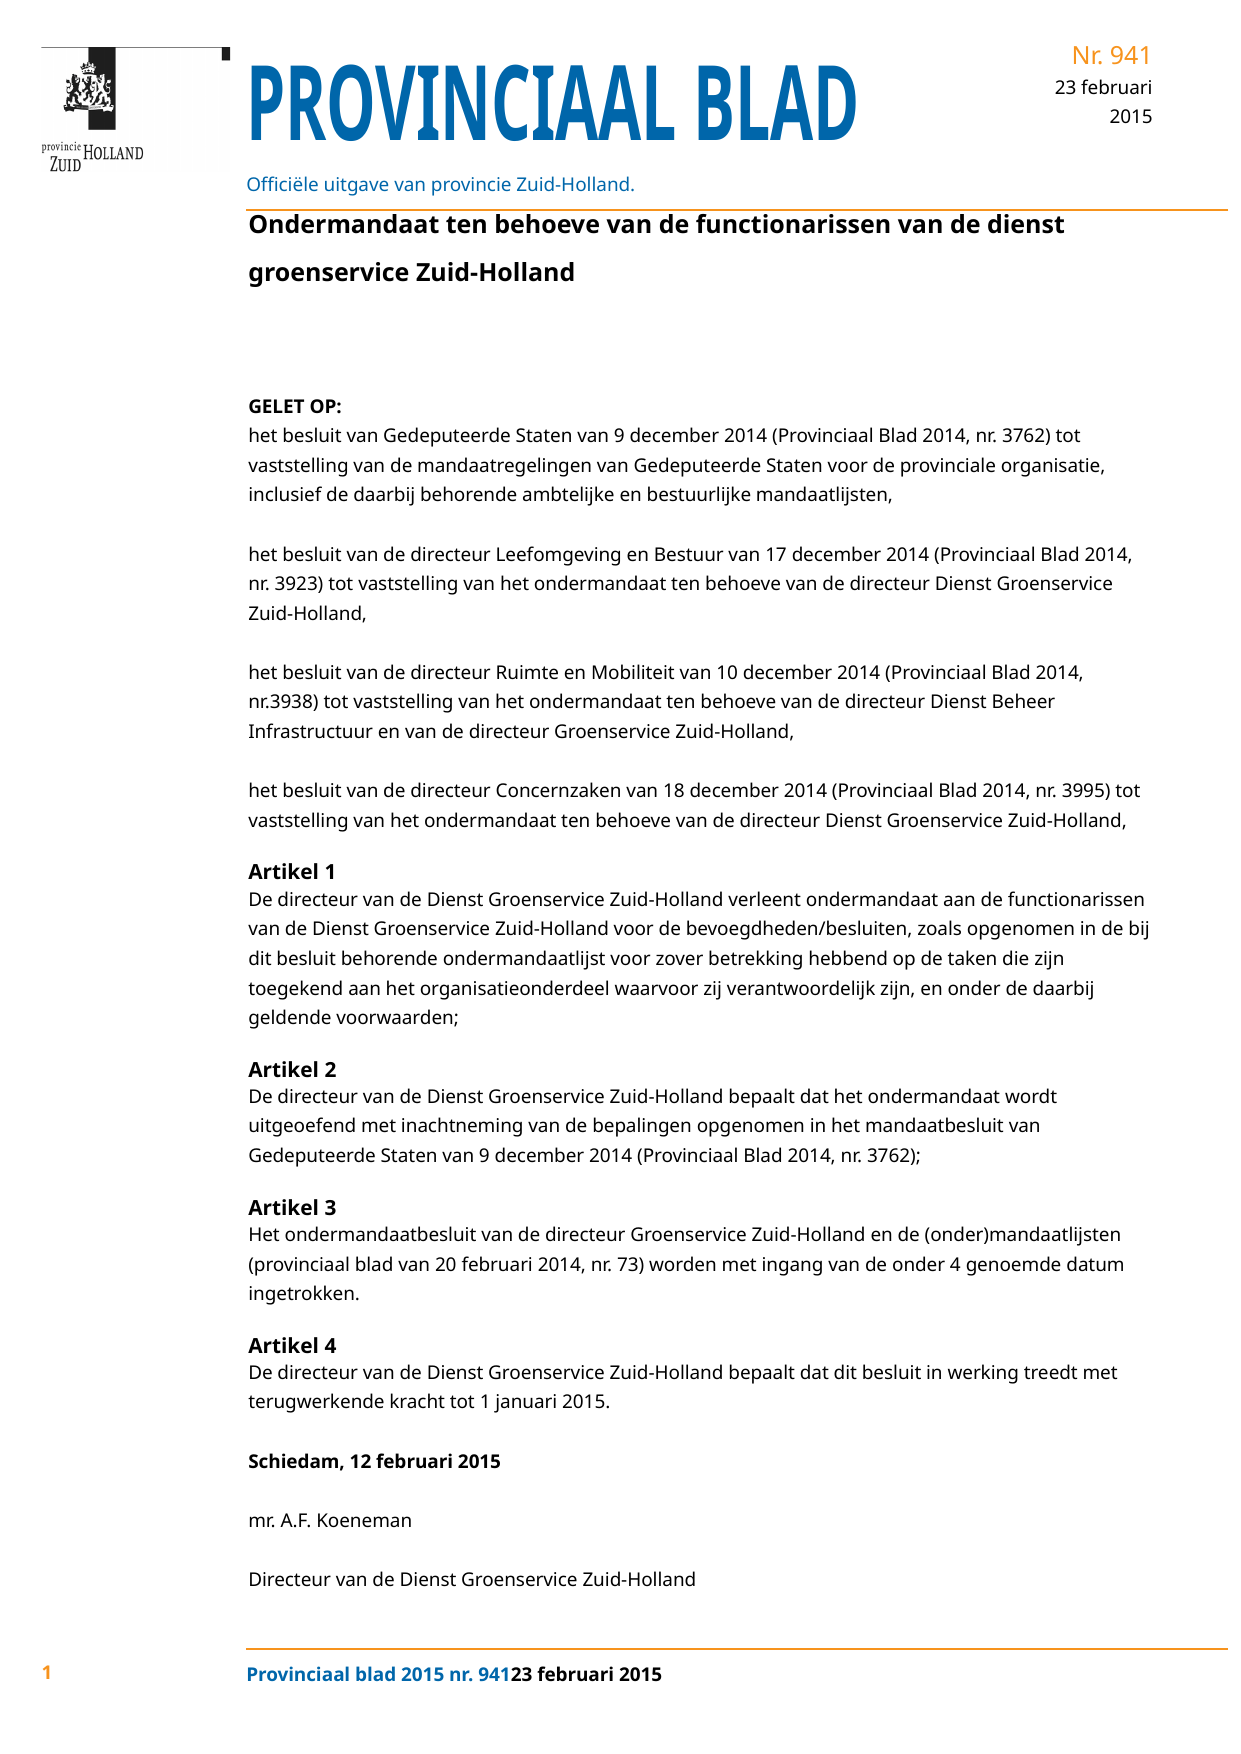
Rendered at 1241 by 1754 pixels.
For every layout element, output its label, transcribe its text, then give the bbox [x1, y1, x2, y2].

text het besluit van de directeur Concernzaken van 18 december 2014 (Provinciaal Blad 2014, nr. 3995) tot vaststelling van het ondermandaat ten behoeve van de directeur Dienst Groenservice Zuid-Holland, [248, 777, 1152, 833]
text het besluit van Gedeputeerde Staten van 9 december 2014 (Provinciaal Blad 2014, nr. 3762) tot vaststelling van de mandaatregelingen van Gedeputeerde Staten voor de provinciale organisatie, inclusief de daarbij behorende ambtelijke en bestuurlijke mandaatlijsten, [248, 422, 1152, 507]
text het besluit van de directeur Leefomgeving en Bestuur van 17 december 2014 (Provinciaal Blad 2014, nr. 3923) tot vaststelling van het ondermandaat ten behoeve van de directeur Dienst Groenservice Zuid-Holland, [248, 541, 1152, 626]
text GELET OP: [248, 393, 1152, 419]
text De directeur van de Dienst Groenservice Zuid-Holland bepaalt dat dit besluit in werking treedt met terugwerkende kracht tot 1 januari 2015. [248, 1359, 1152, 1414]
text Schiedam, 12 februari 2015 [248, 1448, 1152, 1474]
text Artikel 1 [248, 857, 1152, 886]
text Directeur van de Dienst Groenservice Zuid-Holland [248, 1566, 1152, 1592]
text De directeur van de Dienst Groenservice Zuid-Holland verleent ondermandaat aan de functionarissen van de Dienst Groenservice Zuid-Holland voor de bevoegdheden/besluiten, zoals opgenomen in de bij dit besluit behorende ondermandaatlijst voor zover betrekking hebbend op de taken die zijn toegekend aan het organisatieonderdeel waarvoor zij verantwoordelijk zijn, en onder de daarbij geldende voorwaarden; [248, 886, 1152, 1030]
text De directeur van de Dienst Groenservice Zuid-Holland bepaalt dat het ondermandaat wordt uitgeoefend met inachtneming van de bepalingen opgenomen in het mandaatbesluit van Gedeputeerde Staten van 9 december 2014 (Provinciaal Blad 2014, nr. 3762); [248, 1083, 1152, 1168]
text Artikel 3 [248, 1193, 1152, 1221]
text Artikel 4 [248, 1331, 1152, 1359]
picture [41, 47, 231, 172]
text Ondermandaat ten behoeve van de functionarissen van de dienst groenservice Zuid-Holland [248, 211, 1152, 288]
text het besluit van de directeur Ruimte en Mobiliteit van 10 december 2014 (Provinciaal Blad 2014, nr.3938) tot vaststelling van het ondermandaat ten behoeve van de directeur Dienst Beheer Infrastructuur en van de directeur Groenservice Zuid-Holland, [248, 659, 1152, 744]
text mr. A.F. Koeneman [248, 1507, 1152, 1533]
text Artikel 2 [248, 1055, 1152, 1083]
text Het ondermandaatbesluit van de directeur Groenservice Zuid-Holland en de (onder)mandaatlijsten (provinciaal blad van 20 februari 2014, nr. 73) worden met ingang van de onder 4 genoemde datum ingetrokken. [248, 1221, 1152, 1306]
